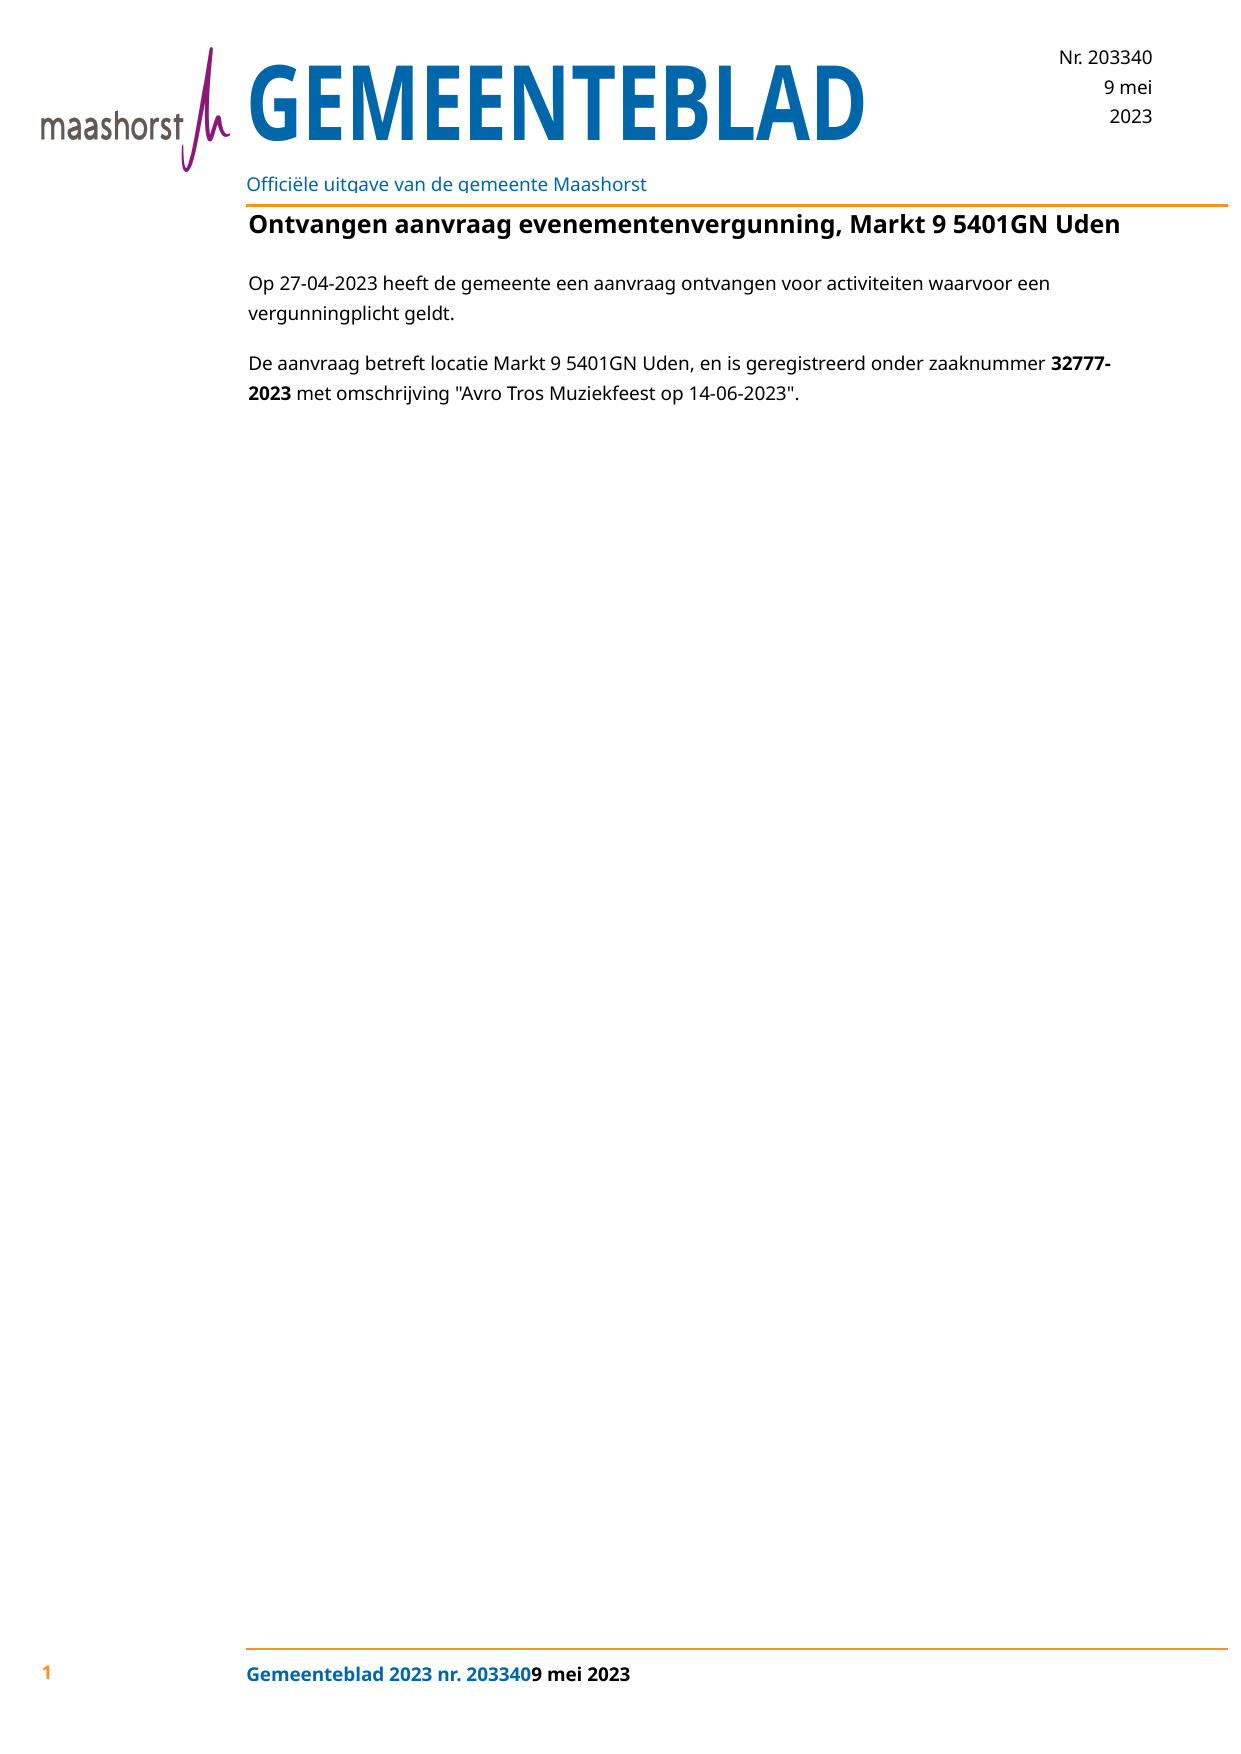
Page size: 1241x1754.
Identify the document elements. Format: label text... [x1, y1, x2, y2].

text De aanvraag betreft locatie Markt 9 5401GN Uden, en is geregistreerd onder zaaknummer 32777-2023 met omschrijving "Avro Tros Muziekfeest op 14-06-2023". [248, 350, 1152, 406]
text Ontvangen aanvraag evenementenvergunning, Markt 9 5401GN Uden [248, 207, 1152, 241]
text Op 27-04-2023 heeft de gemeente een aanvraag ontvangen voor activiteiten waarvoor een vergunningplicht geldt. [248, 270, 1152, 326]
picture [41, 47, 231, 172]
